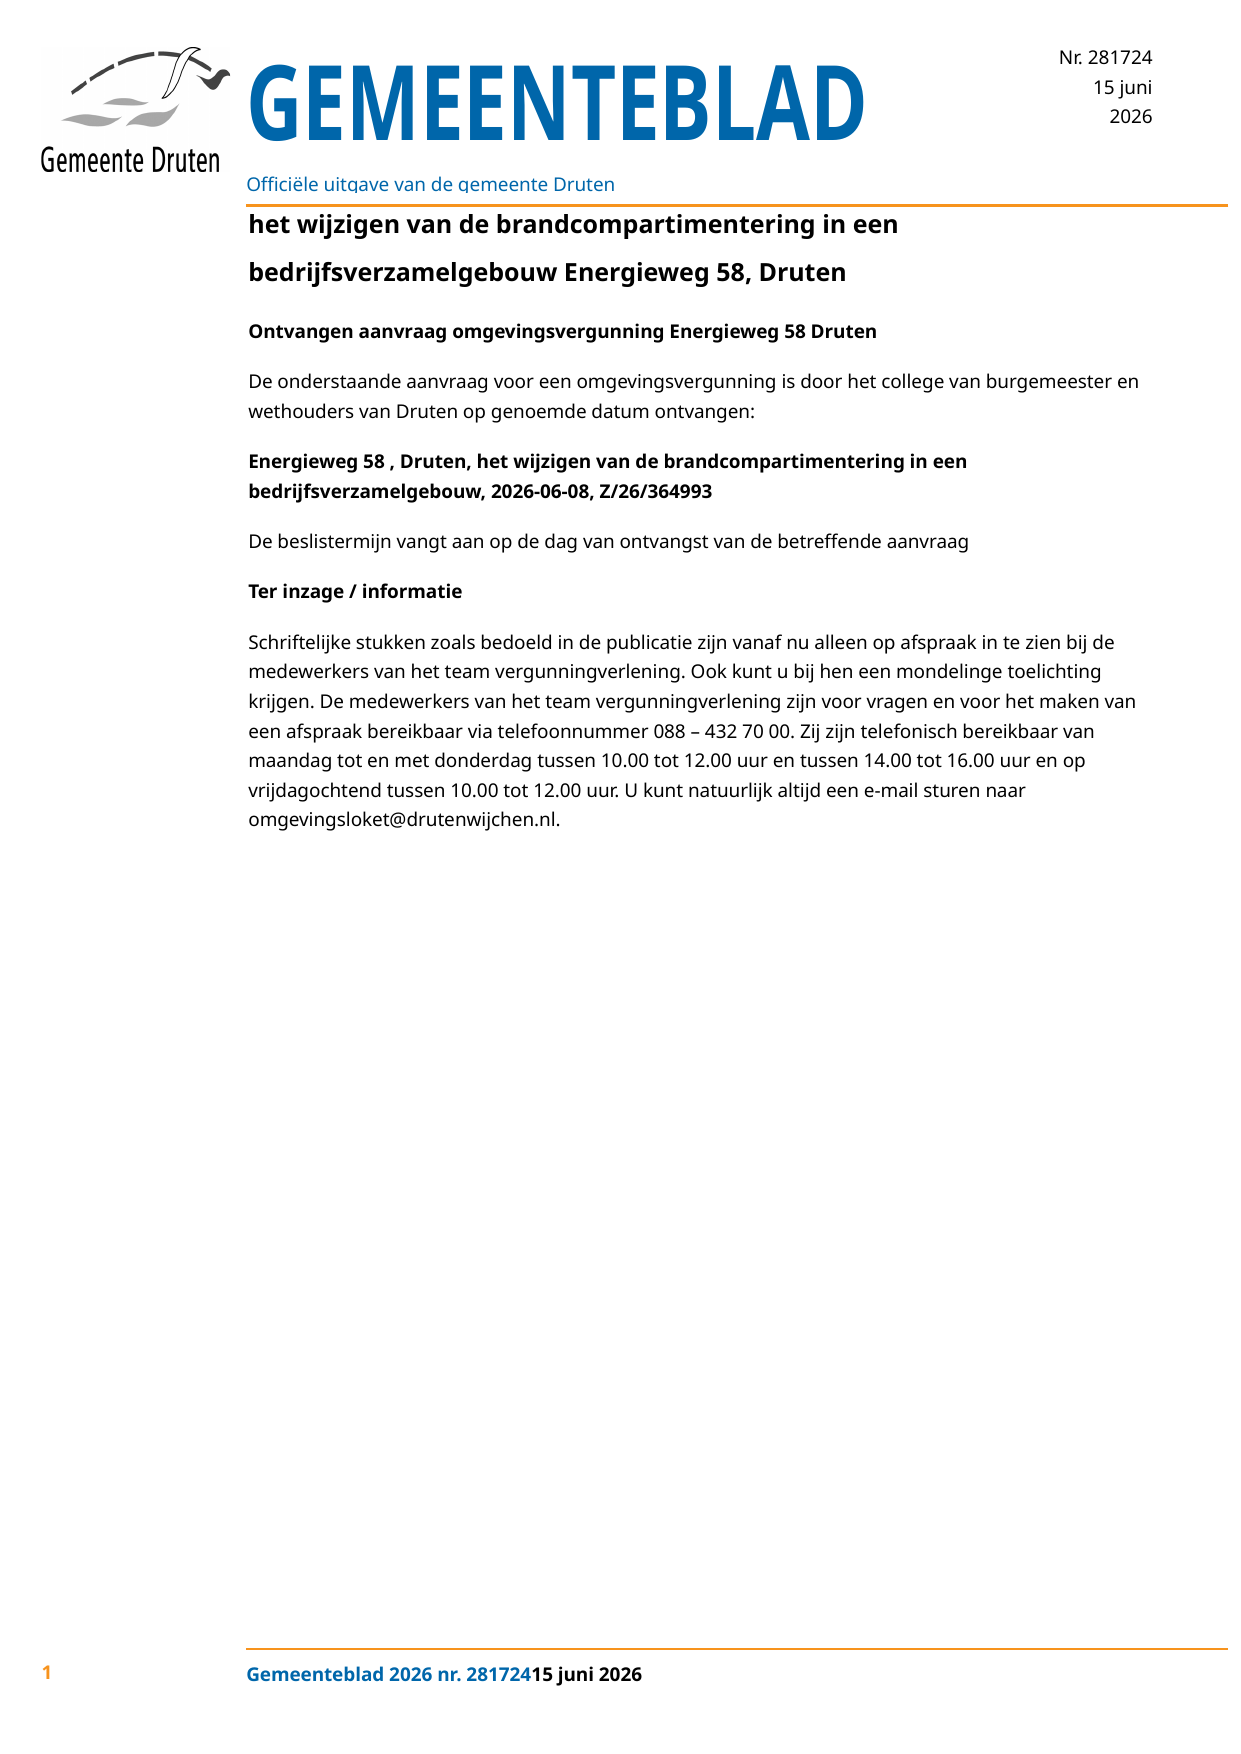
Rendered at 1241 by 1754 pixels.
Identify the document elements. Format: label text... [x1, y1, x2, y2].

text De onderstaande aanvraag voor een omgevingsvergunning is door het college van burgemeester en wethouders van Druten op genoemde datum ontvangen: [248, 368, 1152, 424]
text Ter inzage / informatie [248, 579, 1152, 604]
text Energieweg 58 , Druten, het wijzigen van de brandcompartimentering in een bedrijfsverzamelgebouw, 2026-06-08, Z/26/364993 [248, 448, 1152, 504]
text De beslistermijn vangt aan op de dag van ontvangst van de betreffende aanvraag [248, 528, 1152, 554]
picture [41, 47, 231, 172]
text het wijzigen van de brandcompartimentering in een bedrijfsverzamelgebouw Energieweg 58, Druten [248, 207, 1152, 288]
text Schriftelijke stukken zoals bedoeld in de publicatie zijn vanaf nu alleen op afspraak in te zien bij de medewerkers van het team vergunningverlening. Ook kunt u bij hen een mondelinge toelichting krijgen. De medewerkers van het team vergunningverlening zijn voor vragen en voor het maken van een afspraak bereikbaar via telefoonnummer 088 – 432 70 00. Zij zijn telefonisch bereikbaar van maandag tot en met donderdag tussen 10.00 tot 12.00 uur en tussen 14.00 tot 16.00 uur en op vrijdagochtend tussen 10.00 tot 12.00 uur. U kunt natuurlijk altijd een e-mail sturen naar omgevingsloket@drutenwijchen.nl. [248, 629, 1152, 832]
text Ontvangen aanvraag omgevingsvergunning Energieweg 58 Druten [248, 318, 1152, 344]
